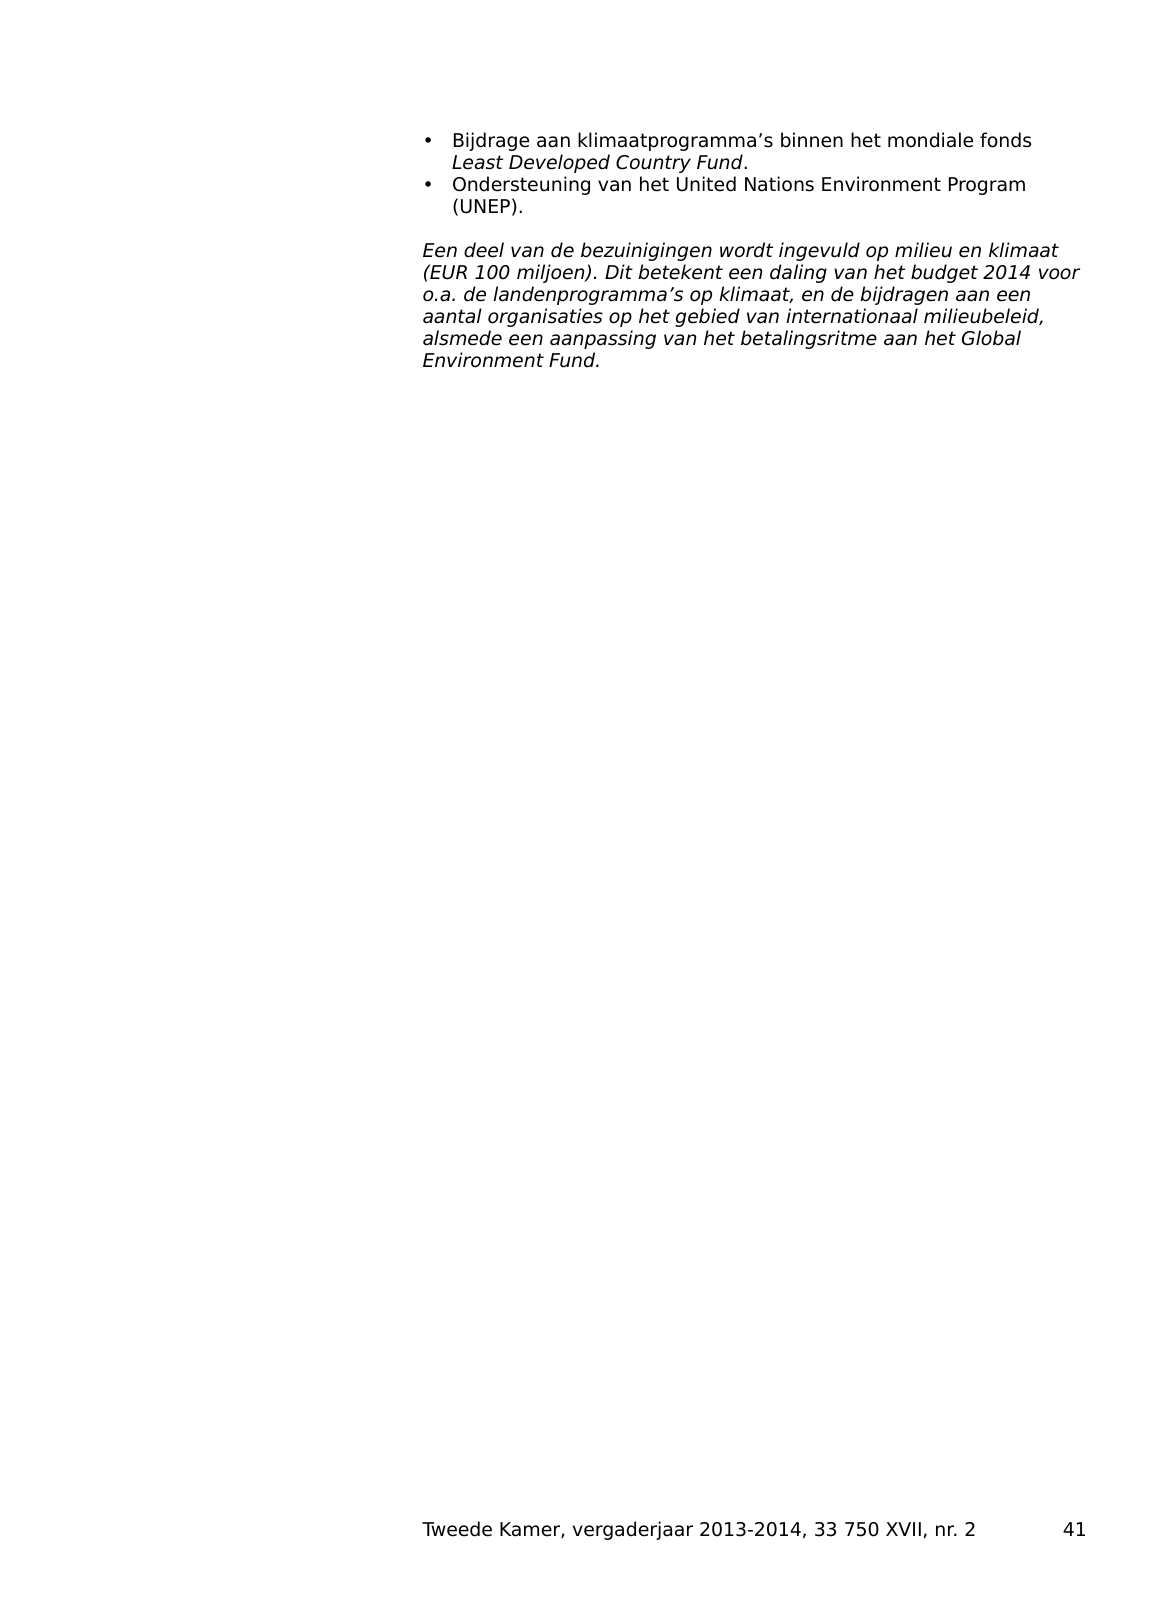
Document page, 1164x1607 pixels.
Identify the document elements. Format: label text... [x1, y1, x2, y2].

text • Ondersteuning van het United Nations Environment Program (UNEP). [422, 174, 1087, 218]
text • Bijdrage aan klimaatprogramma’s binnen het mondiale fonds Least Developed Country Fund. [422, 130, 1087, 174]
text Een deel van de bezuinigingen wordt ingevuld op milieu en klimaat (EUR 100 miljoen). Dit betekent een daling van het budget 2014 voor o.a. de landenprogramma’s op klimaat, en de bijdragen aan een aantal organisaties op het gebied van internationaal milieubeleid, alsmede een aanpassing van het betalingsritme aan het Global Environment Fund. [422, 240, 1087, 372]
